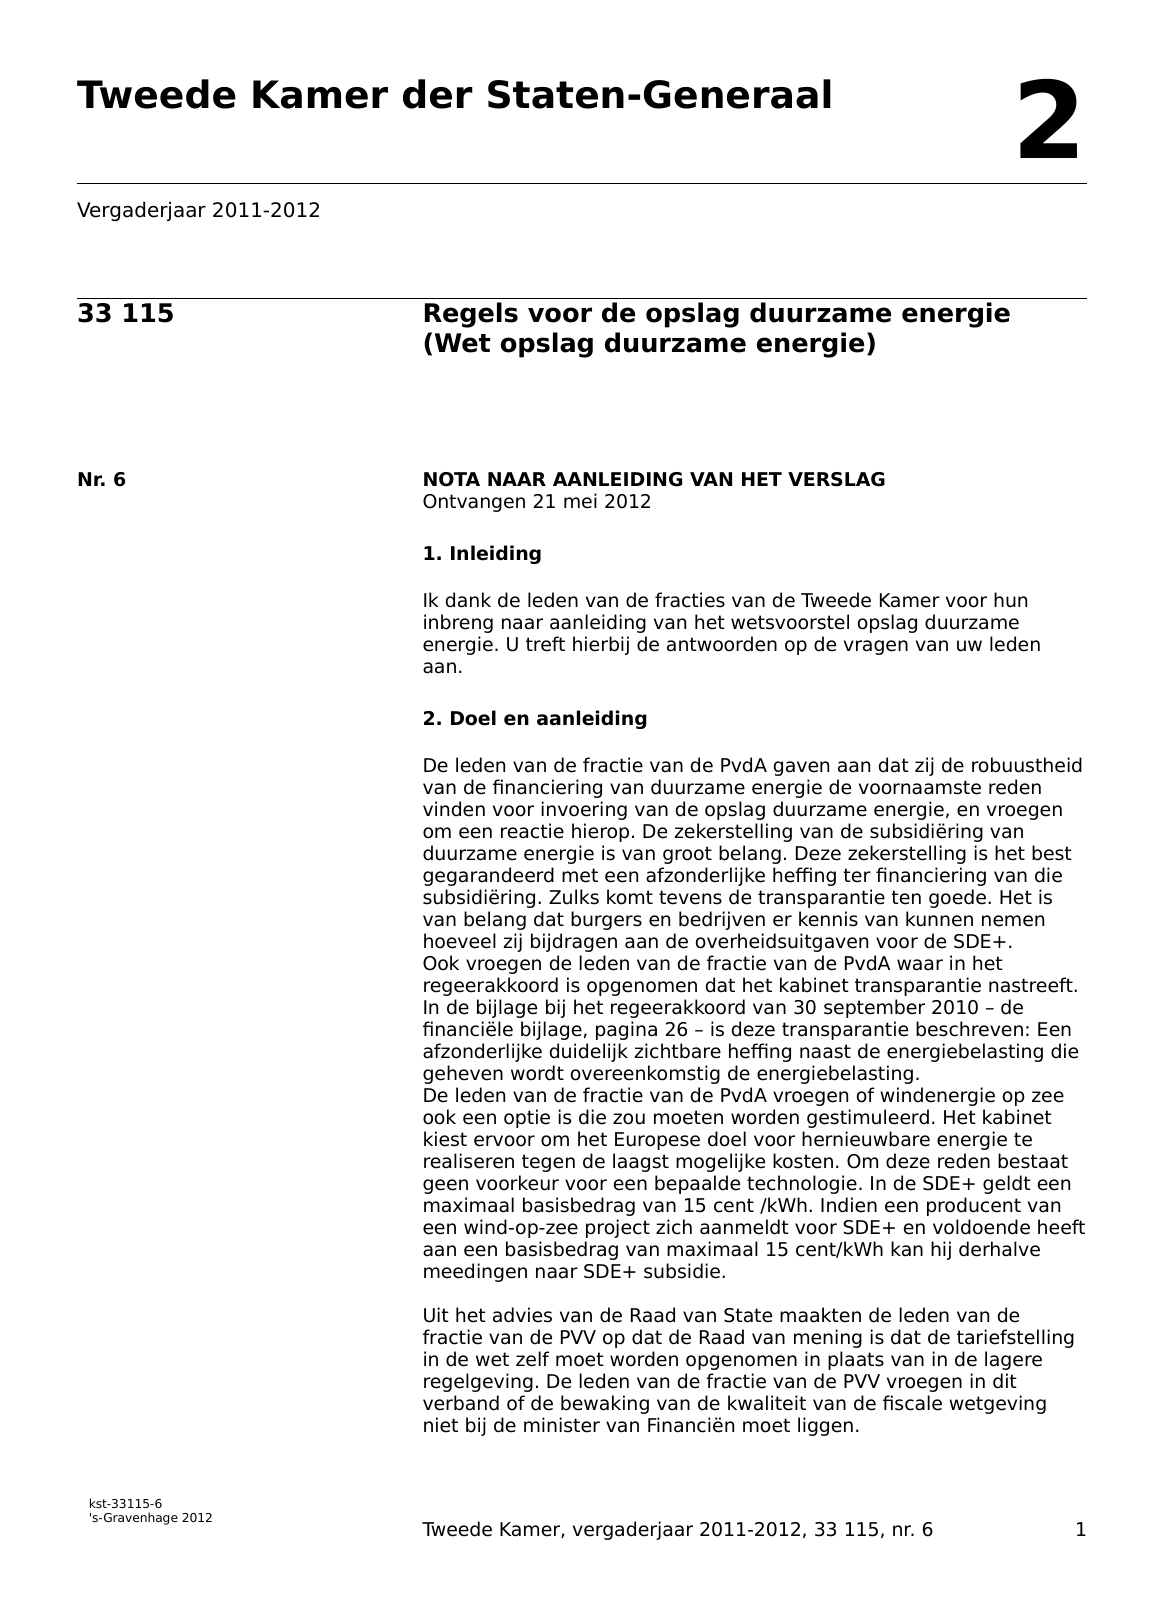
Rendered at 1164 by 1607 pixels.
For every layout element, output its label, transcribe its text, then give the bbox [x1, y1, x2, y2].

table_cell Vergaderjaar 2011-2012 [77, 184, 1087, 298]
text Ook vroegen de leden van de fractie van de PvdA waar in het regeerakkoord is opgenomen dat het kabinet transparantie nastreeft. In de bijlage bij het regeerakkoord van 30 september 2010 – de financiële bijlage, pagina 26 – is deze transparantie beschreven: Een afzonderlijke duidelijk zichtbare heffing naast de energiebelasting die geheven wordt overeenkomstig de energiebelasting. [422, 953, 1087, 1085]
subtitle 1. Inleiding [422, 543, 1087, 565]
text Uit het advies van de Raad van State maakten de leden van de fractie van de PVV op dat de Raad van mening is dat de tariefstelling in de wet zelf moet worden opgenomen in plaats van in de lagere regelgeving. De leden van de fractie van de PVV vroegen in dit verband of de bewaking van de kwaliteit van de fiscale wetgeving niet bij de minister van Financiën moet liggen. [422, 1305, 1087, 1437]
table_header 2 [886, 59, 1087, 183]
subtitle 33 115 Regels voor de opslag duurzame energie (Wet opslag duurzame energie) [77, 299, 1087, 358]
subtitle 2. Doel en aanleiding [422, 708, 1087, 730]
text De leden van de fractie van de PvdA gaven aan dat zij de robuustheid van de financiering van duurzame energie de voornaamste reden vinden voor invoering van de opslag duurzame energie, en vroegen om een reactie hierop. De zekerstelling van de subsidiëring van duurzame energie is van groot belang. Deze zekerstelling is het best gegarandeerd met een afzonderlijke heffing ter financiering van die subsidiëring. Zulks komt tevens de transparantie ten goede. Het is van belang dat burgers en bedrijven er kennis van kunnen nemen hoeveel zij bijdragen aan de overheidsuitgaven voor de SDE+. [422, 755, 1087, 953]
text 's-Gravenhage 2012 [88, 1511, 323, 1525]
text Ontvangen 21 mei 2012 [422, 491, 1087, 513]
text kst-33115-6 [88, 1497, 323, 1511]
text De leden van de fractie van de PvdA vroegen of windenergie op zee ook een optie is die zou moeten worden gestimuleerd. Het kabinet kiest ervoor om het Europese doel voor hernieuwbare energie te realiseren tegen de laagst mogelijke kosten. Om deze reden bestaat geen voorkeur voor een bepaalde technologie. In de SDE+ geldt een maximaal basisbedrag van 15 cent /kWh. Indien een producent van een wind-op-zee project zich aanmeldt voor SDE+ en voldoende heeft aan een basisbedrag van maximaal 15 cent/kWh kan hij derhalve meedingen naar SDE+ subsidie. [422, 1085, 1087, 1283]
subtitle Nr. 6 NOTA NAAR AANLEIDING VAN HET VERSLAG [77, 469, 1087, 491]
table_header Tweede Kamer der Staten-Generaal [77, 59, 886, 183]
text Ik dank de leden van de fracties van de Tweede Kamer voor hun inbreng naar aanleiding van het wetsvoorstel opslag duurzame energie. U treft hierbij de antwoorden op de vragen van uw leden aan. [422, 590, 1087, 678]
